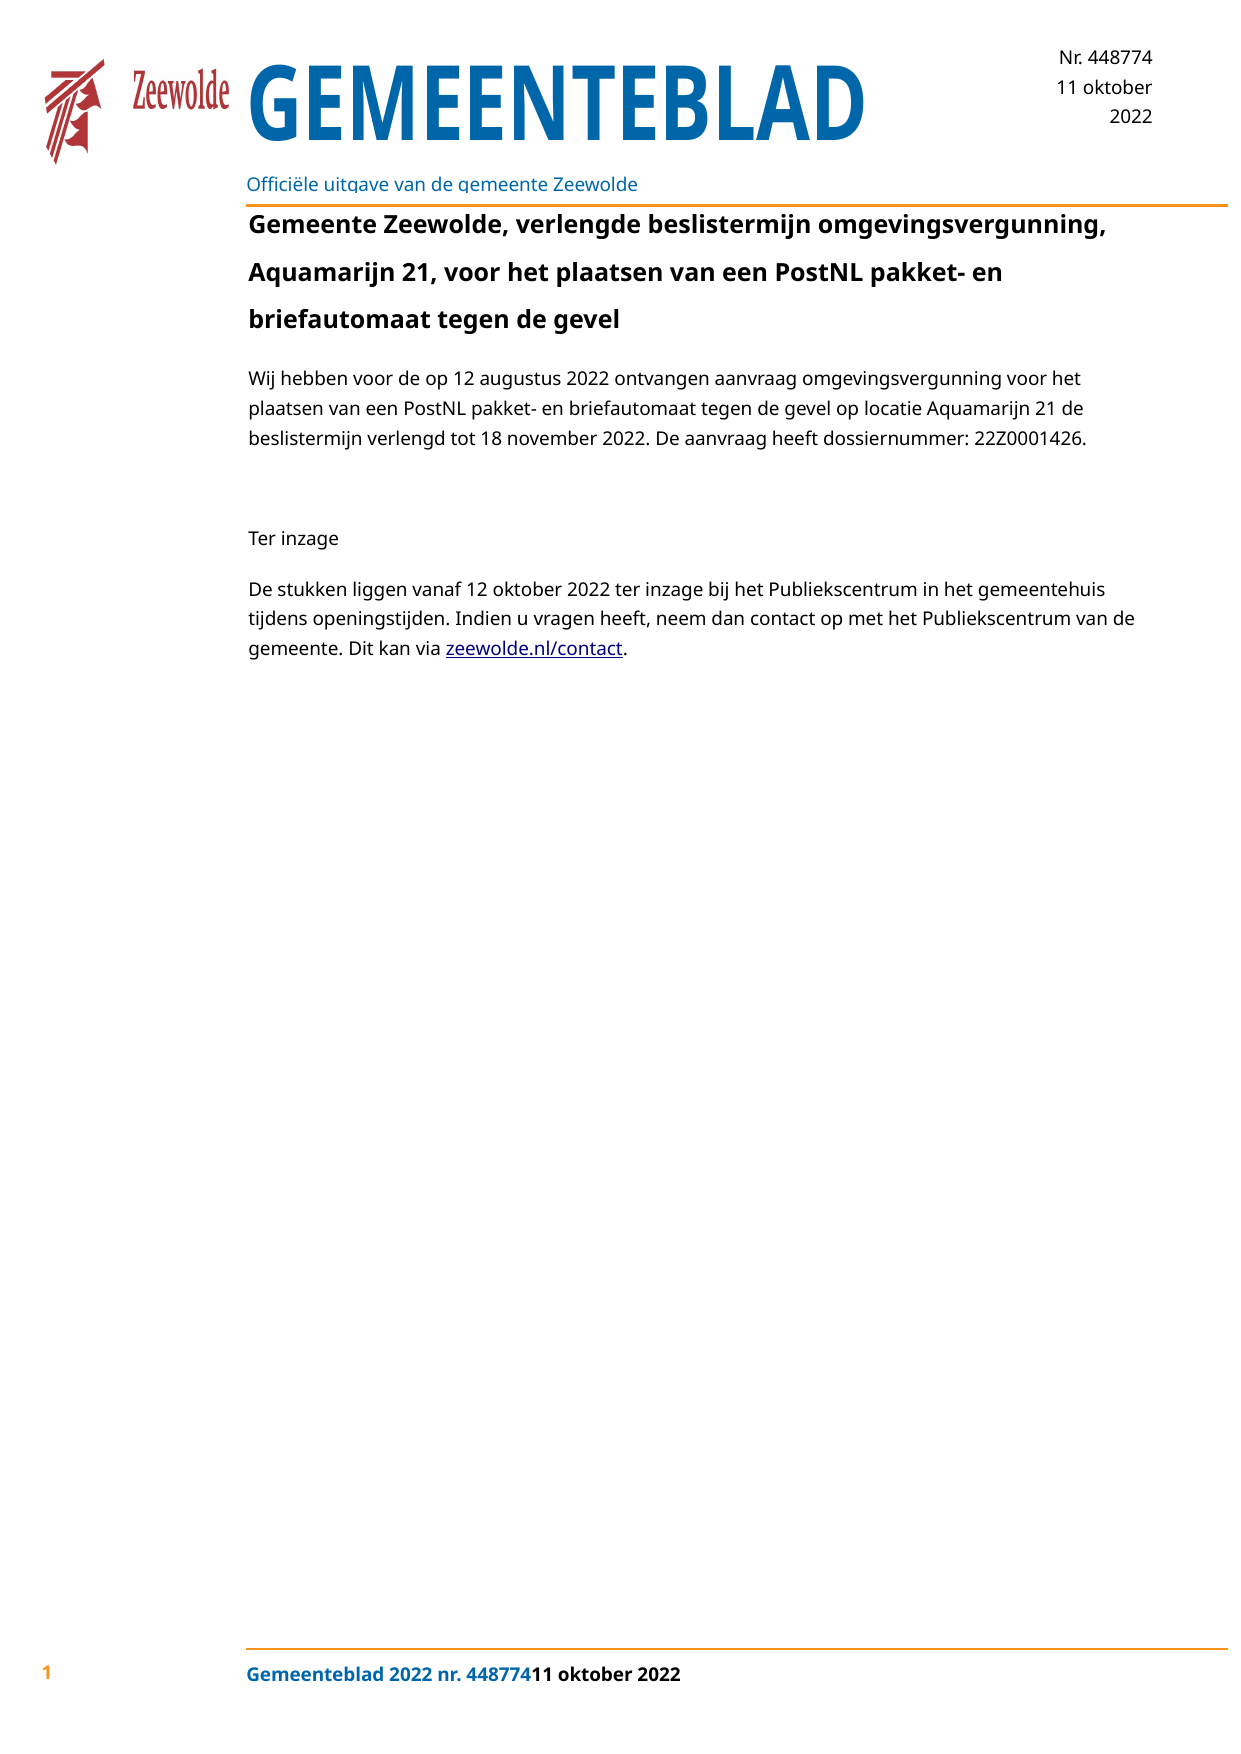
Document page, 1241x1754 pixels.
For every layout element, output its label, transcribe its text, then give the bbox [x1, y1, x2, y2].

text Gemeente Zeewolde, verlengde beslistermijn omgevingsvergunning, Aquamarijn 21, voor het plaatsen van een PostNL pakket- en briefautomaat tegen de gevel [248, 207, 1152, 336]
text Wij hebben voor de op 12 augustus 2022 ontvangen aanvraag omgevingsvergunning voor het plaatsen van een PostNL pakket- en briefautomaat tegen de gevel op locatie Aquamarijn 21 de beslistermijn verlengd tot 18 november 2022. De aanvraag heeft dossiernummer: 22Z0001426. [248, 366, 1152, 450]
text De stukken liggen vanaf 12 oktober 2022 ter inzage bij het Publiekscentrum in het gemeentehuis tijdens openingstijden. Indien u vragen heeft, neem dan contact op met het Publiekscentrum van de gemeente. Dit kan via zeewolde.nl/contact. [248, 576, 1152, 661]
picture [41, 47, 231, 172]
text Ter inzage [248, 526, 1152, 551]
